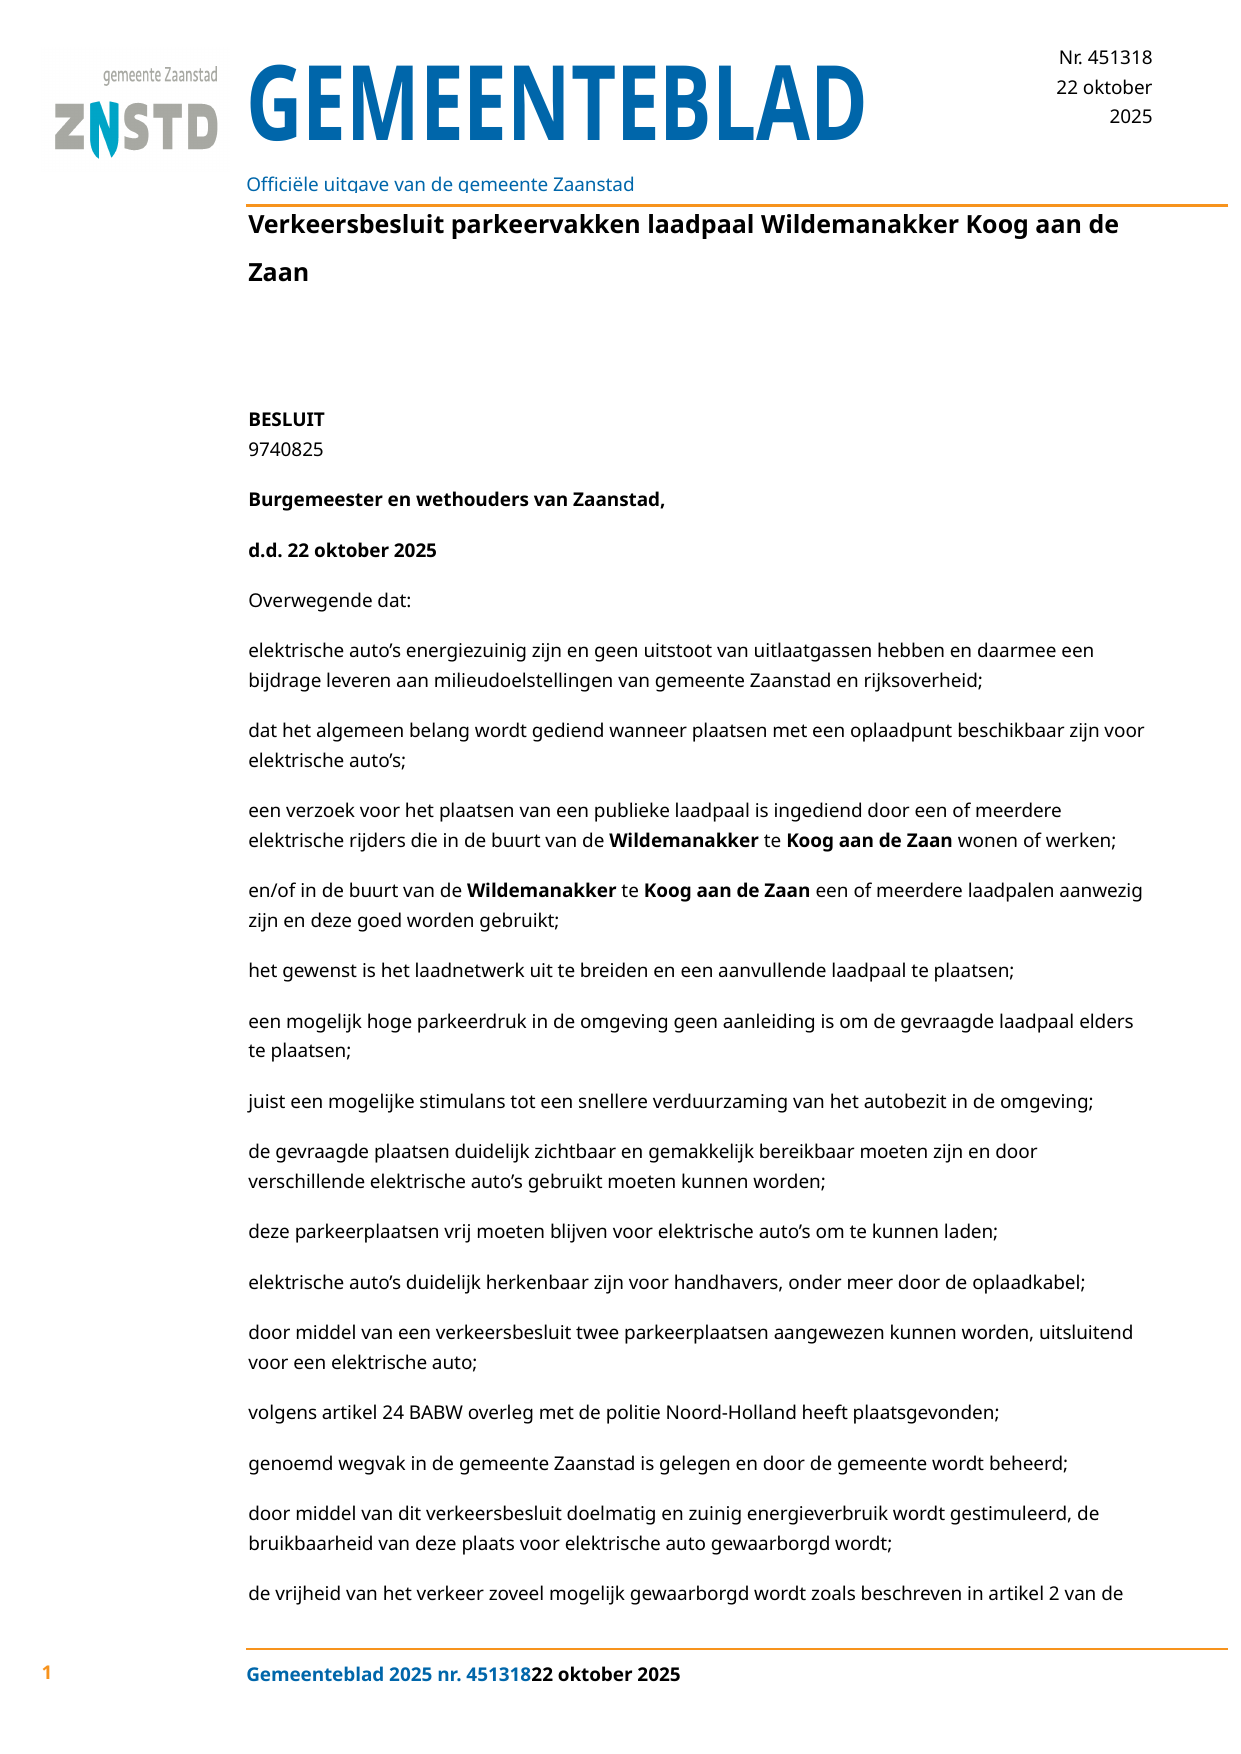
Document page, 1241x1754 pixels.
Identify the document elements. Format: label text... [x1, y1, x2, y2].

text Overwegende dat: [248, 587, 1152, 613]
text de gevraagde plaatsen duidelijk zichtbaar en gemakkelijk bereikbaar moeten zijn en door verschillende elektrische auto’s gebruikt moeten kunnen worden; [248, 1138, 1152, 1194]
text genoemd wegvak in de gemeente Zaanstad is gelegen en door de gemeente wordt beheerd; [248, 1450, 1152, 1475]
text Verkeersbesluit parkeervakken laadpaal Wildemanakker Koog aan de Zaan [248, 207, 1152, 288]
text een verzoek voor het plaatsen van een publieke laadpaal is ingediend door een of meerdere elektrische rijders die in de buurt van de Wildemanakker te Koog aan de Zaan wonen of werken; [248, 798, 1152, 853]
text 9740825 [248, 436, 1152, 462]
text het gewenst is het laadnetwerk uit te breiden en een aanvullende laadpaal te plaatsen; [248, 958, 1152, 983]
picture [41, 47, 231, 172]
text BESLUIT [248, 406, 1152, 432]
text elektrische auto’s duidelijk herkenbaar zijn voor handhavers, onder meer door de oplaadkabel; [248, 1269, 1152, 1294]
text juist een mogelijke stimulans tot een snellere verduurzaming van het autobezit in de omgeving; [248, 1088, 1152, 1114]
text en/of in de buurt van de Wildemanakker te Koog aan de Zaan een of meerdere laadpalen aanwezig zijn en deze goed worden gebruikt; [248, 878, 1152, 933]
text deze parkeerplaatsen vrij moeten blijven voor elektrische auto’s om te kunnen laden; [248, 1218, 1152, 1244]
text d.d. 22 oktober 2025 [248, 537, 1152, 562]
text elektrische auto’s energiezuinig zijn en geen uitstoot van uitlaatgassen hebben en daarmee een bijdrage leveren aan milieudoelstellingen van gemeente Zaanstad en rijksoverheid; [248, 638, 1152, 693]
text door middel van een verkeersbesluit twee parkeerplaatsen aangewezen kunnen worden, uitsluitend voor een elektrische auto; [248, 1319, 1152, 1374]
text dat het algemeen belang wordt gediend wanneer plaatsen met een oplaadpunt beschikbaar zijn voor elektrische auto’s; [248, 718, 1152, 773]
text de vrijheid van het verkeer zoveel mogelijk gewaarborgd wordt zoals beschreven in artikel 2 van de [248, 1580, 1152, 1606]
text Burgemeester en wethouders van Zaanstad, [248, 486, 1152, 512]
text een mogelijk hoge parkeerdruk in de omgeving geen aanleiding is om de gevraagde laadpaal elders te plaatsen; [248, 1008, 1152, 1063]
text door middel van dit verkeersbesluit doelmatig en zuinig energieverbruik wordt gestimuleerd, de bruikbaarheid van deze plaats voor elektrische auto gewaarborgd wordt; [248, 1500, 1152, 1555]
text volgens artikel 24 BABW overleg met de politie Noord-Holland heeft plaatsgevonden; [248, 1399, 1152, 1425]
